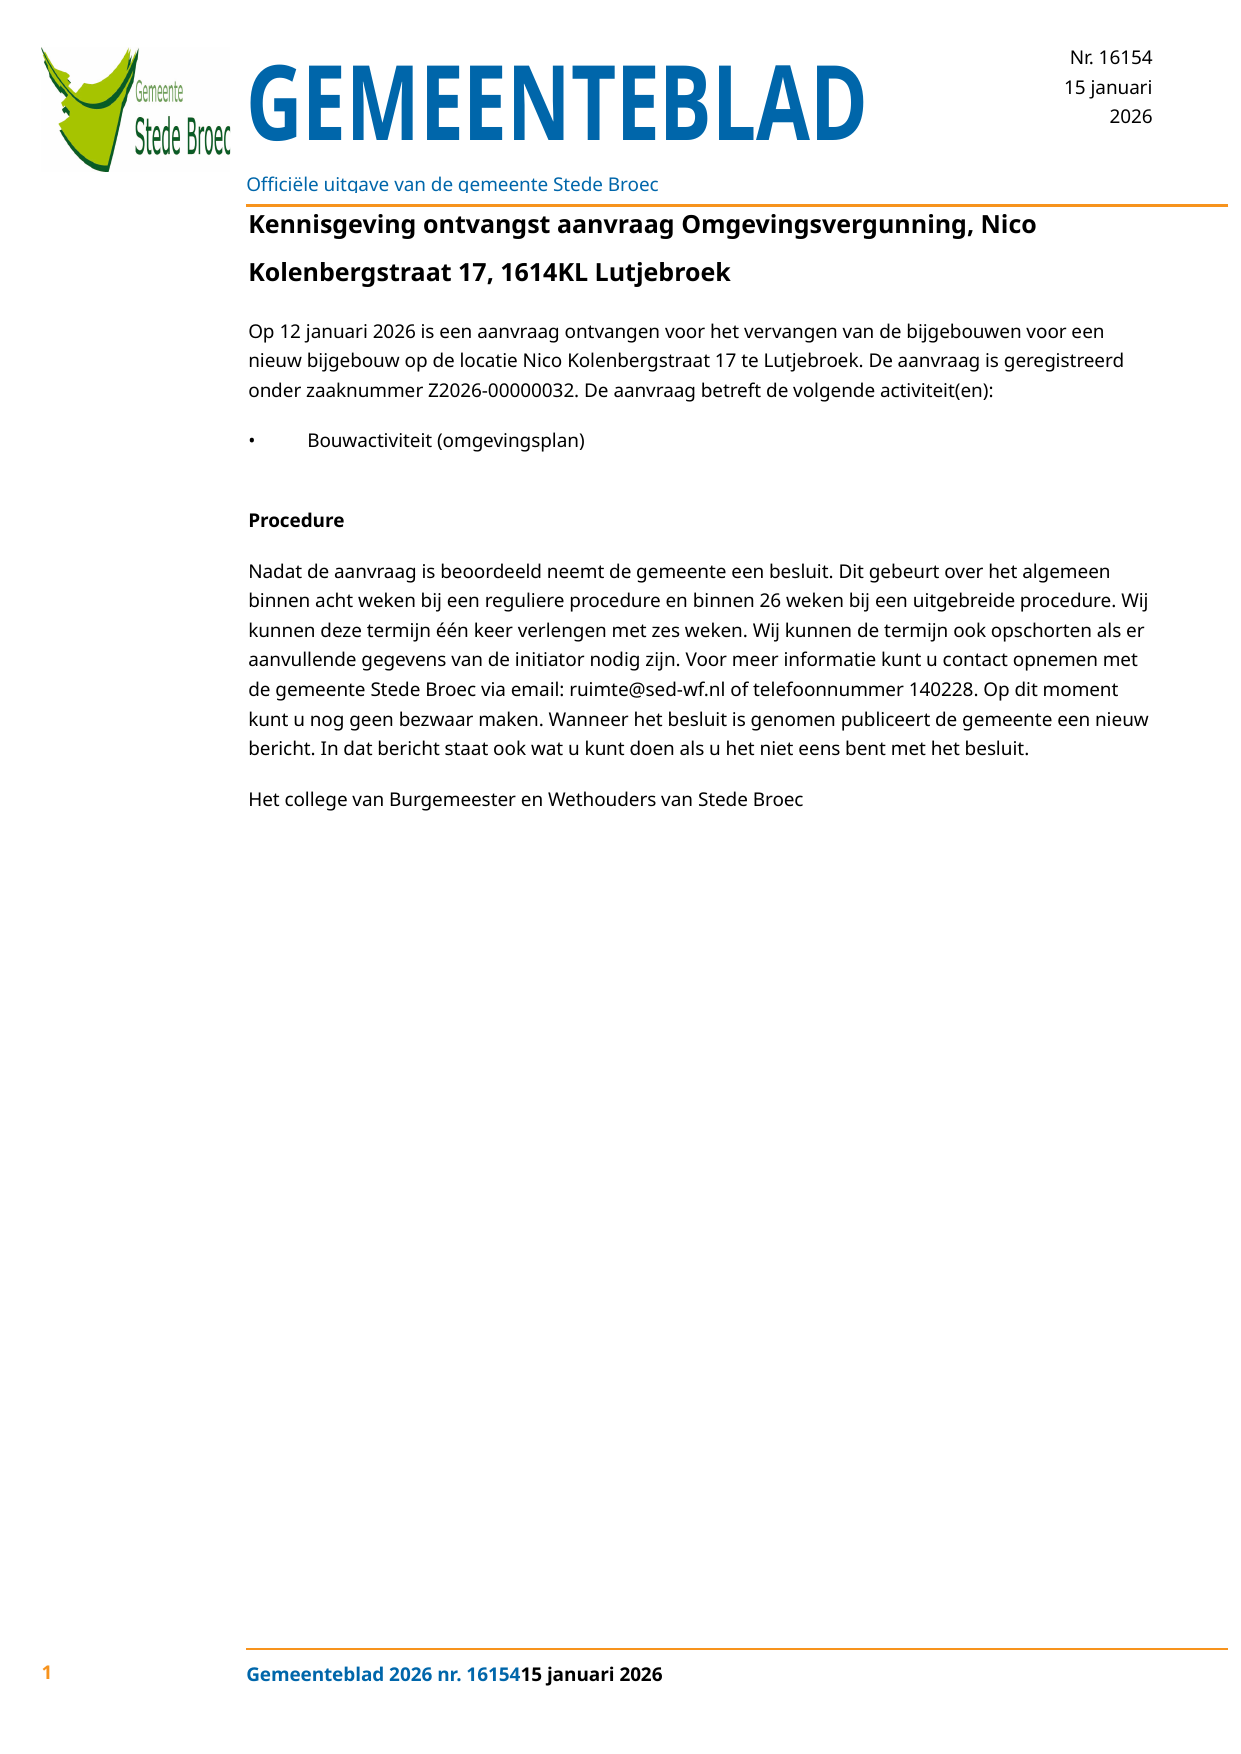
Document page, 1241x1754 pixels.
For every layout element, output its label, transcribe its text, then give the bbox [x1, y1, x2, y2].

text Procedure [248, 507, 1152, 533]
text Op 12 januari 2026 is een aanvraag ontvangen voor het vervangen van de bijgebouwen voor een nieuw bijgebouw op de locatie Nico Kolenbergstraat 17 te Lutjebroek. De aanvraag is geregistreerd onder zaaknummer Z2026-00000032. De aanvraag betreft de volgende activiteit(en): [248, 318, 1152, 403]
list Bouwactiviteit (omgevingsplan) [248, 427, 1152, 453]
text Het college van Burgemeester en Wethouders van Stede Broec [248, 786, 1152, 812]
text Nadat de aanvraag is beoordeeld neemt de gemeente een besluit. Dit gebeurt over het algemeen binnen acht weken bij een reguliere procedure en binnen 26 weken bij een uitgebreide procedure. Wij kunnen deze termijn één keer verlengen met zes weken. Wij kunnen de termijn ook opschorten als er aanvullende gegevens van de initiator nodig zijn. Voor meer informatie kunt u contact opnemen met de gemeente Stede Broec via email: ruimte@sed-wf.nl of telefoonnummer 140228. Op dit moment kunt u nog geen bezwaar maken. Wanneer het besluit is genomen publiceert de gemeente een nieuw bericht. In dat bericht staat ook wat u kunt doen als u het niet eens bent met het besluit. [248, 558, 1152, 761]
picture [41, 47, 231, 172]
text Kennisgeving ontvangst aanvraag Omgevingsvergunning, Nico Kolenbergstraat 17, 1614KL Lutjebroek [248, 207, 1152, 288]
